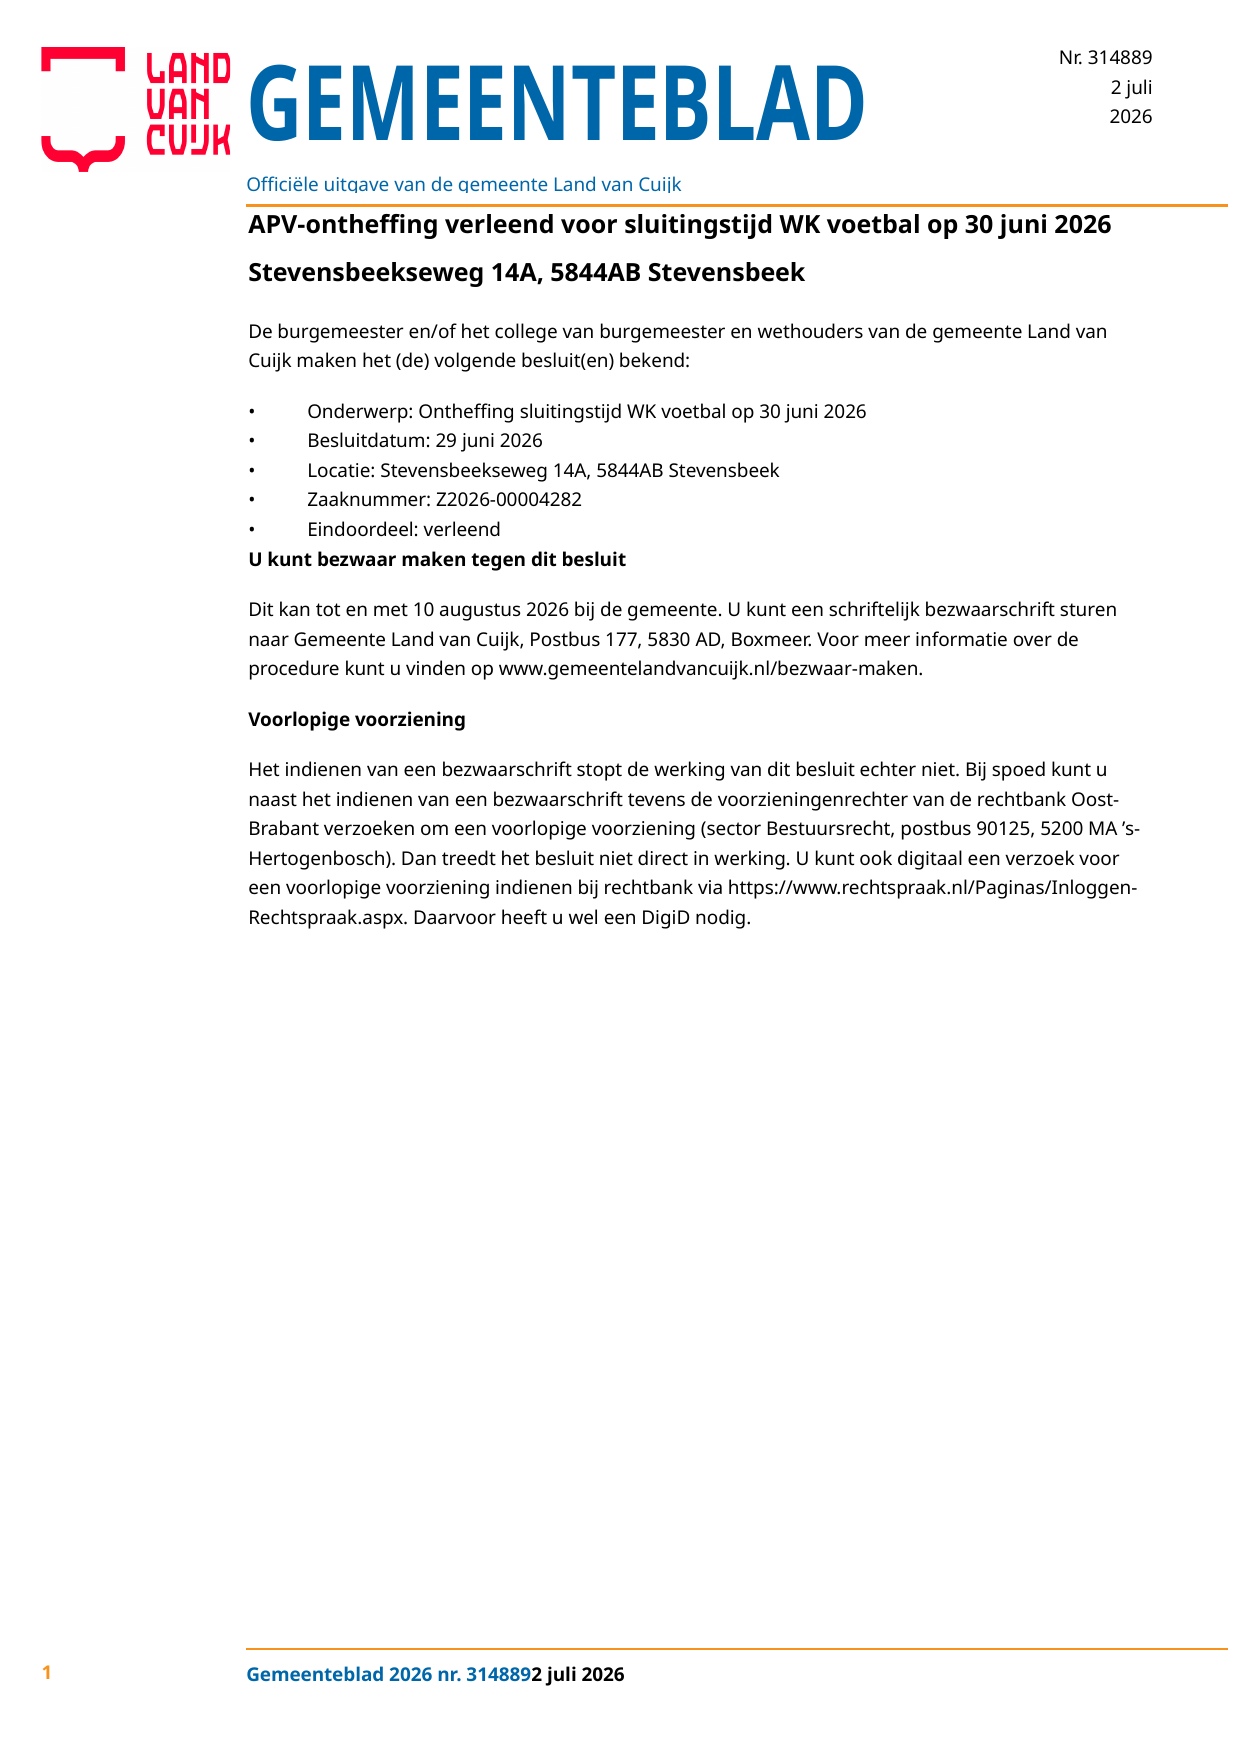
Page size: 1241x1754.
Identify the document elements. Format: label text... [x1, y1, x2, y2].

text Het indienen van een bezwaarschrift stopt de werking van dit besluit echter niet. Bij spoed kunt u naast het indienen van een bezwaarschrift tevens de voorzieningenrechter van de rechtbank Oost-Brabant verzoeken om een voorlopige voorziening (sector Bestuursrecht, postbus 90125, 5200 MA ’s-Hertogenbosch). Dan treedt het besluit niet direct in werking. U kunt ook digitaal een verzoek voor een voorlopige voorziening indienen bij rechtbank via https://www.rechtspraak.nl/Paginas/Inloggen-Rechtspraak.aspx. Daarvoor heeft u wel een DigiD nodig. [248, 756, 1152, 930]
text De burgemeester en/of het college van burgemeester en wethouders van de gemeente Land van Cuijk maken het (de) volgende besluit(en) bekend: [248, 318, 1152, 373]
text APV-ontheffing verleend voor sluitingstijd WK voetbal op 30 juni 2026 Stevensbeekseweg 14A, 5844AB Stevensbeek [248, 207, 1152, 288]
text Voorlopige voorziening [248, 706, 1152, 732]
text U kunt bezwaar maken tegen dit besluit [248, 546, 1152, 572]
list Besluitdatum: 29 juni 2026 [248, 427, 1152, 453]
list Eindoordeel: verleend [248, 516, 1152, 542]
picture [41, 47, 231, 172]
text Dit kan tot en met 10 augustus 2026 bij de gemeente. U kunt een schriftelijk bezwaarschrift sturen naar Gemeente Land van Cuijk, Postbus 177, 5830 AD, Boxmeer. Voor meer informatie over de procedure kunt u vinden op www.gemeentelandvancuijk.nl/bezwaar-maken. [248, 596, 1152, 681]
list Onderwerp: Ontheffing sluitingstijd WK voetbal op 30 juni 2026 [248, 398, 1152, 424]
list Locatie: Stevensbeekseweg 14A, 5844AB Stevensbeek [248, 457, 1152, 483]
list Zaaknummer: Z2026-00004282 [248, 487, 1152, 512]
